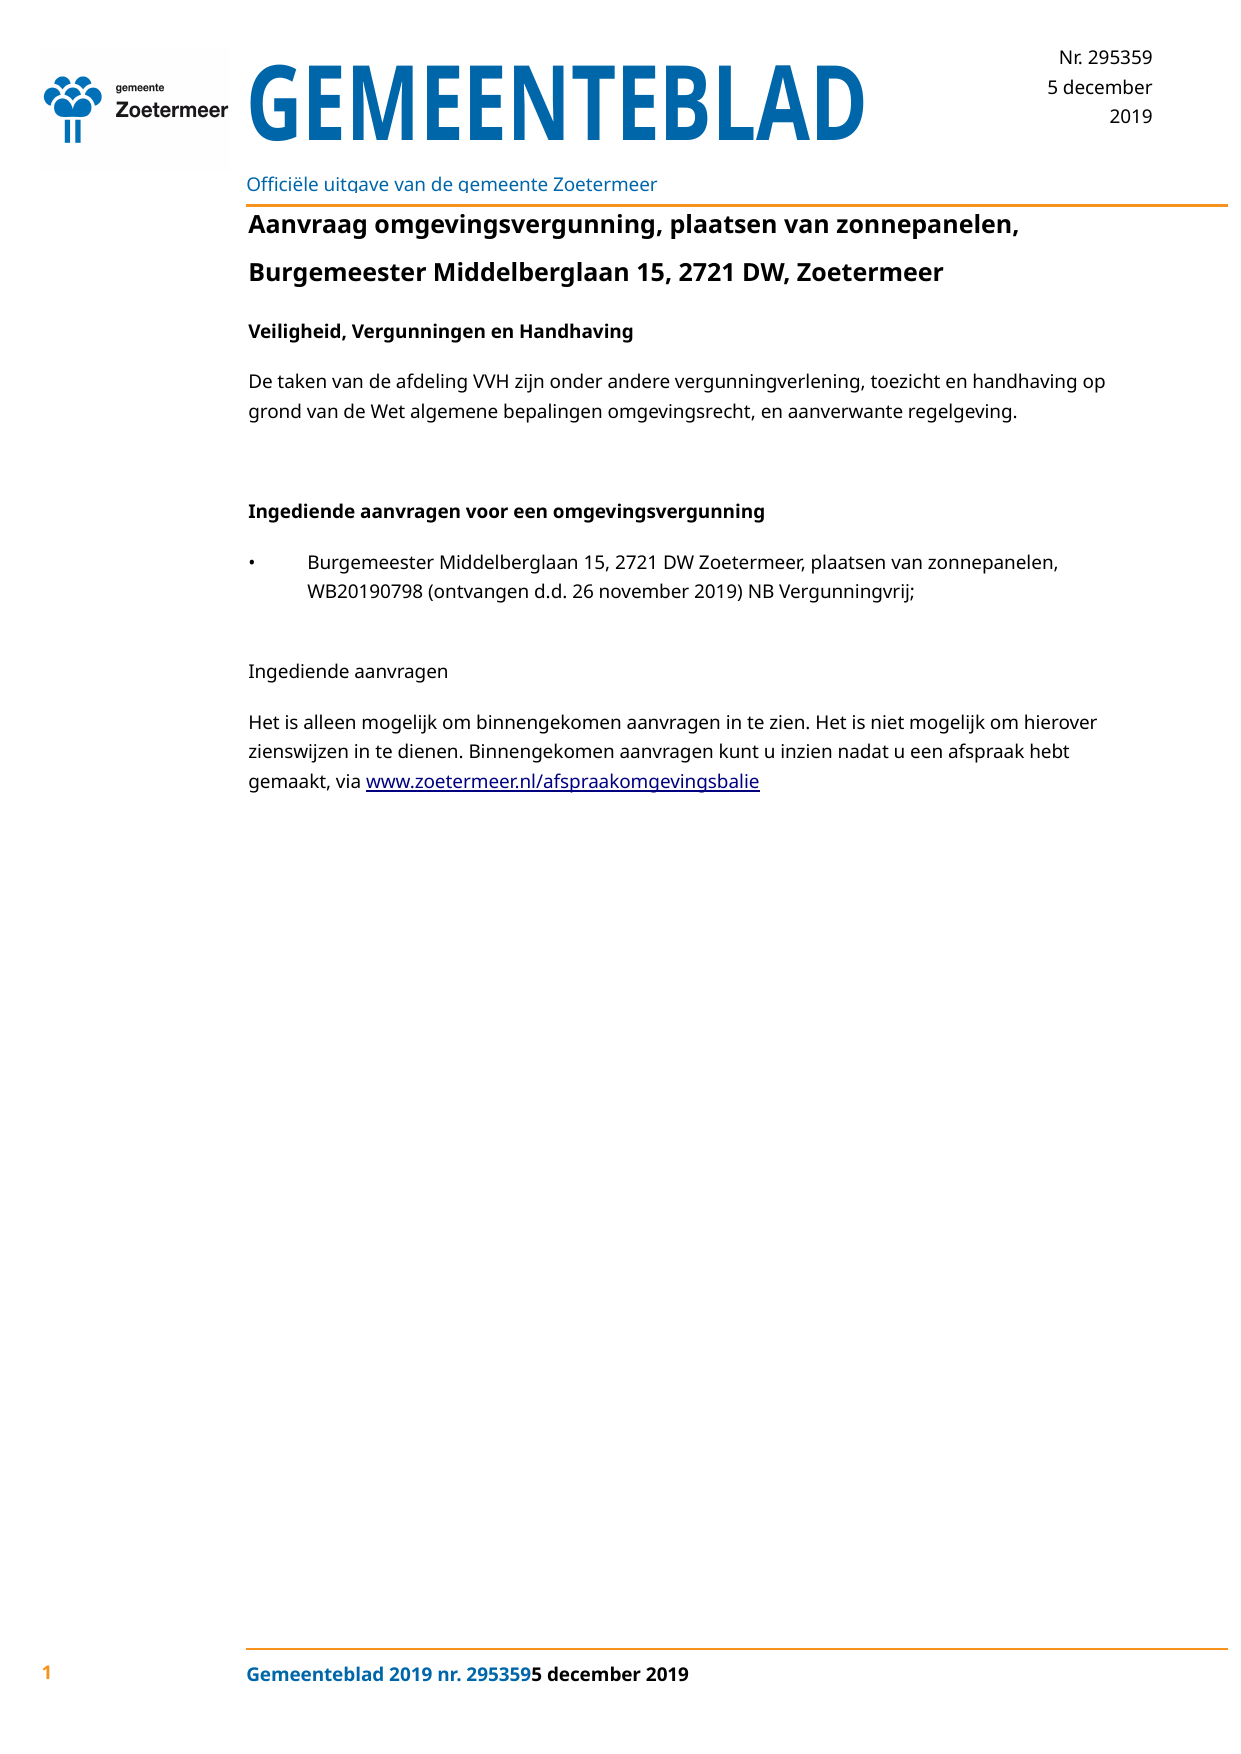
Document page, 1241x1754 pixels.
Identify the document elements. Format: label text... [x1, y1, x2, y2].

text Ingediende aanvragen voor een omgevingsvergunning [248, 499, 1152, 524]
text Veiligheid, Vergunningen en Handhaving [248, 318, 1152, 344]
text De taken van de afdeling VVH zijn onder andere vergunningverlening, toezicht en handhaving op grond van de Wet algemene bepalingen omgevingsrecht, en aanverwante regelgeving. [248, 368, 1152, 424]
text Het is alleen mogelijk om binnengekomen aanvragen in te zien. Het is niet mogelijk om hierover zienswijzen in te dienen. Binnengekomen aanvragen kunt u inzien nadat u een afspraak hebt gemaakt, via www.zoetermeer.nl/afspraakomgevingsbalie [248, 709, 1152, 794]
text Ingediende aanvragen [248, 659, 1152, 684]
picture [41, 47, 231, 172]
list Burgemeester Middelberglaan 15, 2721 DW Zoetermeer, plaatsen van zonnepanelen, WB20190798 (ontvangen d.d. 26 november 2019) NB Vergunningvrij; [248, 549, 1152, 604]
text Aanvraag omgevingsvergunning, plaatsen van zonnepanelen, Burgemeester Middelberglaan 15, 2721 DW, Zoetermeer [248, 207, 1152, 288]
